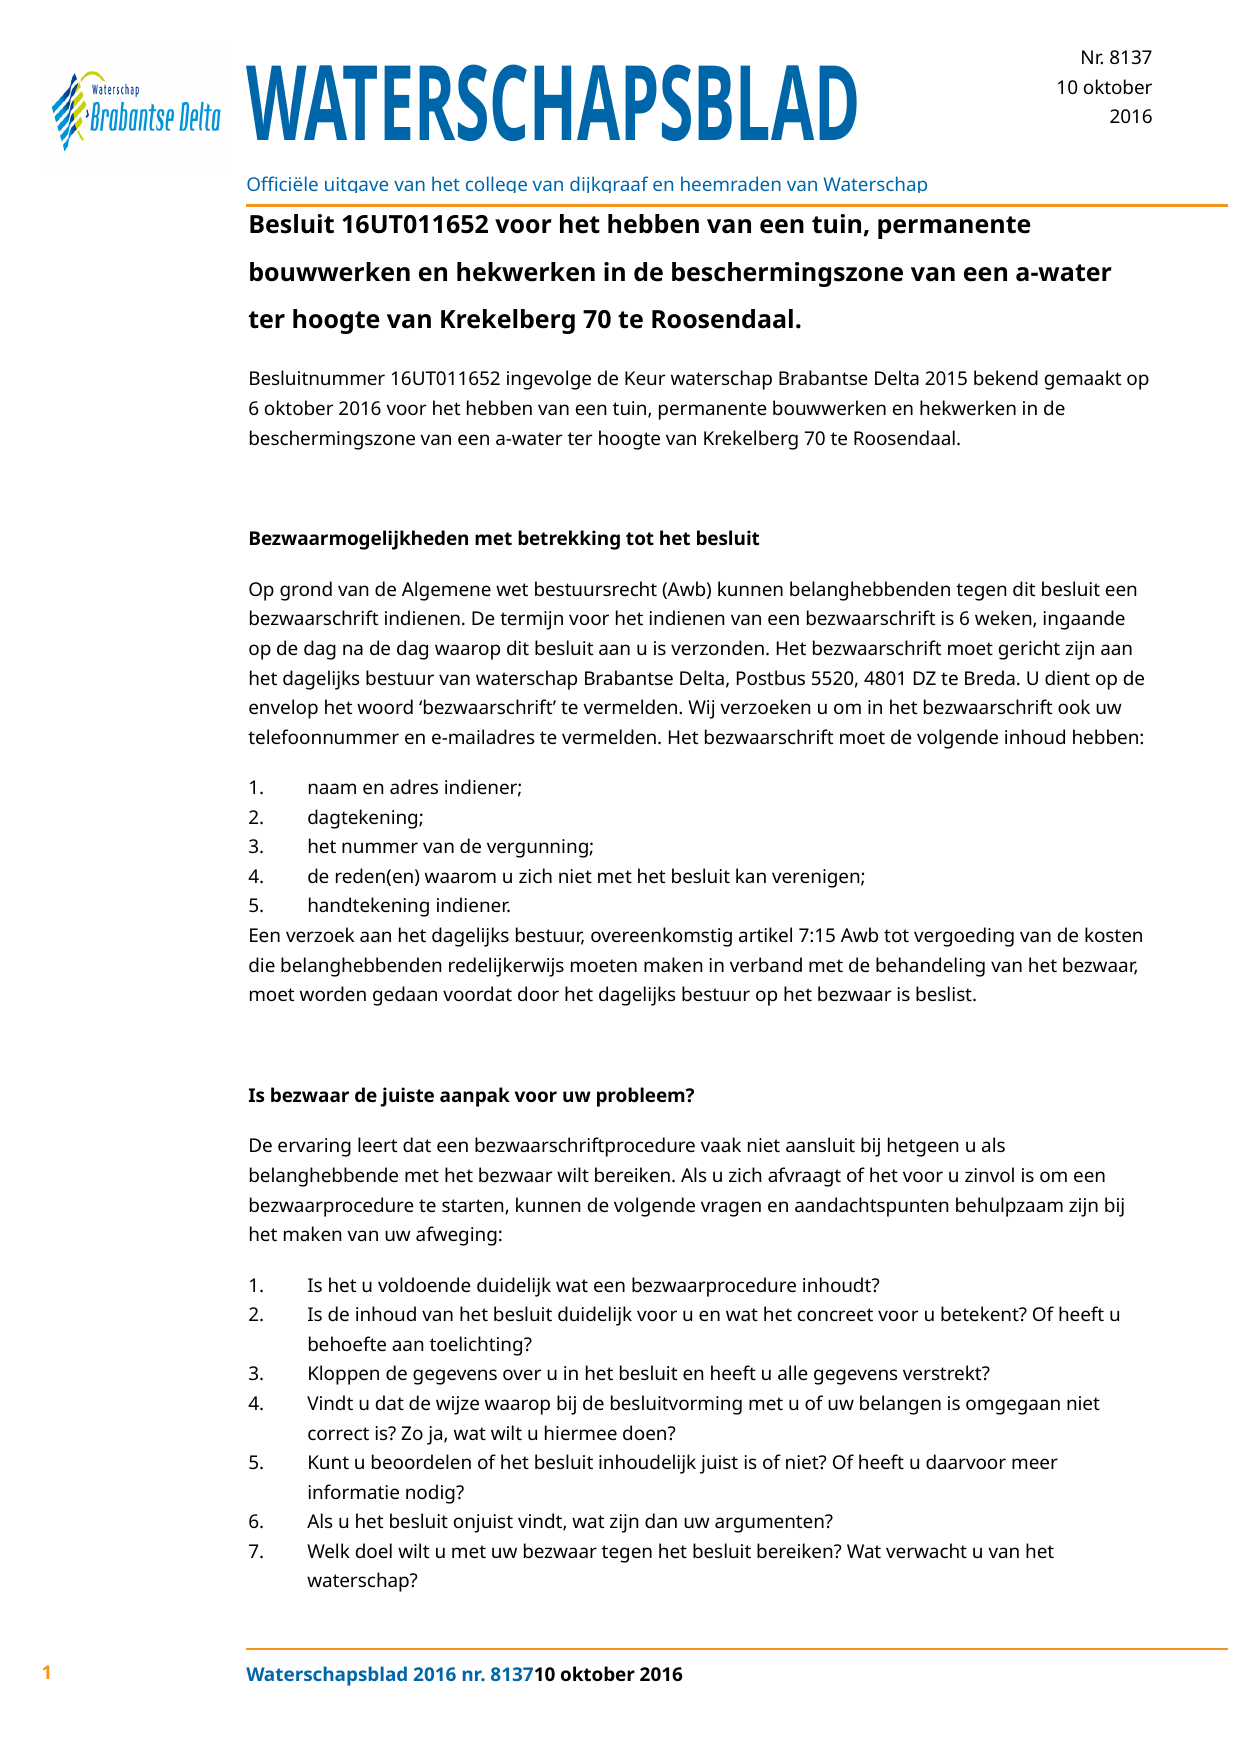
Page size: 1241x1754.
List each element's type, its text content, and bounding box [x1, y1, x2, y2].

text Op grond van de Algemene wet bestuursrecht (Awb) kunnen belanghebbenden tegen dit besluit een bezwaarschrift indienen. De termijn voor het indienen van een bezwaarschrift is 6 weken, ingaande op de dag na de dag waarop dit besluit aan u is verzonden. Het bezwaarschrift moet gericht zijn aan het dagelijks bestuur van waterschap Brabantse Delta, Postbus 5520, 4801 DZ te Breda. U dient op de envelop het woord ‘bezwaarschrift’ te vermelden. Wij verzoeken u om in het bezwaarschrift ook uw telefoonnummer en e‑mailadres te vermelden. Het bezwaarschrift moet de volgende inhoud hebben: [248, 576, 1152, 749]
text Besluit 16UT011652 voor het hebben van een tuin, permanente bouwwerken en hekwerken in de beschermingszone van een a-water ter hoogte van Krekelberg 70 te Roosendaal. [248, 207, 1152, 336]
text Bezwaarmogelijkheden met betrekking tot het besluit [248, 526, 1152, 551]
text Besluitnummer 16UT011652 ingevolge de Keur waterschap Brabantse Delta 2015 bekend gemaakt op 6 oktober 2016 voor het hebben van een tuin, permanente bouwwerken en hekwerken in de beschermingszone van een a-water ter hoogte van Krekelberg 70 te Roosendaal. [248, 366, 1152, 450]
list Is de inhoud van het besluit duidelijk voor u en wat het concreet voor u betekent? Of heeft u behoefte aan toelichting? [248, 1301, 1152, 1357]
list Welk doel wilt u met uw bezwaar tegen het besluit bereiken? Wat verwacht u van het waterschap? [248, 1538, 1152, 1593]
text De ervaring leert dat een bezwaarschriftprocedure vaak niet aansluit bij hetgeen u als belanghebbende met het bezwaar wilt bereiken. Als u zich afvraagt of het voor u zinvol is om een bezwaarprocedure te starten, kunnen de volgende vragen en aandachtspunten behulpzaam zijn bij het maken van uw afweging: [248, 1133, 1152, 1247]
list dagtekening; [248, 804, 1152, 829]
list handtekening indiener. [248, 893, 1152, 918]
list Vindt u dat de wijze waarop bij de besluitvorming met u of uw belangen is omgegaan niet correct is? Zo ja, wat wilt u hiermee doen? [248, 1390, 1152, 1445]
text Een verzoek aan het dagelijks bestuur, overeenkomstig artikel 7:15 Awb tot vergoeding van de kosten die belanghebbenden redelijkerwijs moeten maken in verband met de behandeling van het bezwaar, moet worden gedaan voordat door het dagelijks bestuur op het bezwaar is beslist. [248, 922, 1152, 1007]
list de reden(en) waarom u zich niet met het besluit kan verenigen; [248, 863, 1152, 889]
list naam en adres indiener; [248, 774, 1152, 800]
text Is bezwaar de juiste aanpak voor uw probleem? [248, 1082, 1152, 1108]
list Als u het besluit onjuist vindt, wat zijn dan uw argumenten? [248, 1508, 1152, 1534]
picture [41, 47, 231, 172]
list Is het u voldoende duidelijk wat een bezwaarprocedure inhoudt? [248, 1272, 1152, 1297]
list het nummer van de vergunning; [248, 833, 1152, 859]
list Kloppen de gegevens over u in het besluit en heeft u alle gegevens verstrekt? [248, 1361, 1152, 1386]
list Kunt u beoordelen of het besluit inhoudelijk juist is of niet? Of heeft u daarvoor meer informatie nodig? [248, 1449, 1152, 1504]
